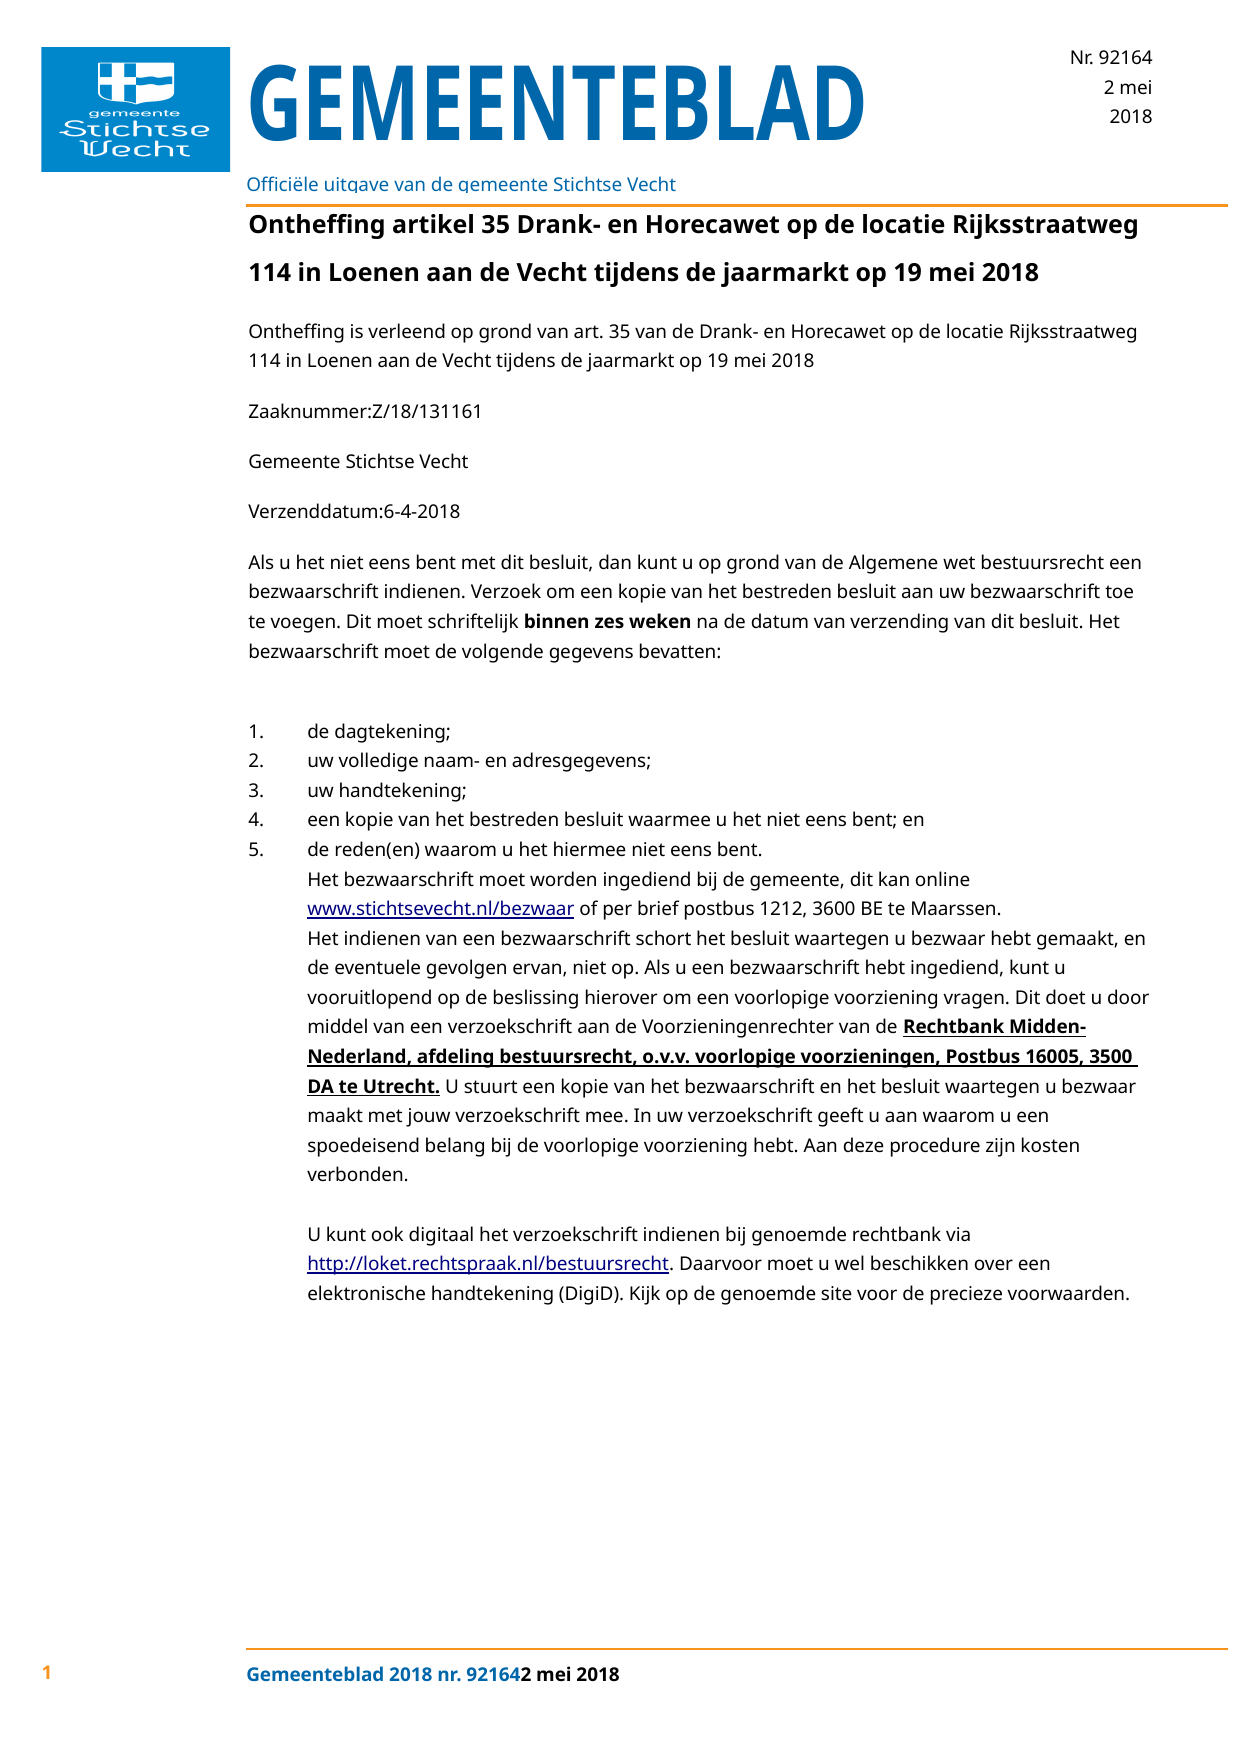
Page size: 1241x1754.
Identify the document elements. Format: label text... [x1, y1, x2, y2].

list U kunt ook digitaal het verzoekschrift indienen bij genoemde rechtbank via http://loket.rechtspraak.nl/bestuursrecht. Daarvoor moet u wel beschikken over een elektronische handtekening (DigiD). Kijk op de genoemde site voor de precieze voorwaarden. [248, 1221, 1152, 1306]
list uw handtekening; [248, 777, 1152, 803]
text Zaaknummer:Z/18/131161 [248, 398, 1152, 424]
text Als u het niet eens bent met dit besluit, dan kunt u op grond van de Algemene wet bestuursrecht een bezwaarschrift indienen. Verzoek om een kopie van het bestreden besluit aan uw bezwaarschrift toe te voegen. Dit moet schriftelijk binnen zes weken na de datum van verzending van dit besluit. Het bezwaarschrift moet de volgende gegevens bevatten: [248, 549, 1152, 664]
text Ontheffing is verleend op grond van art. 35 van de Drank- en Horecawet op de locatie Rijksstraatweg 114 in Loenen aan de Vecht tijdens de jaarmarkt op 19 mei 2018 [248, 318, 1152, 373]
list uw volledige naam- en adresgegevens; [248, 747, 1152, 773]
text Verzenddatum:6-4-2018 [248, 499, 1152, 524]
list Het indienen van een bezwaarschrift schort het besluit waartegen u bezwaar hebt gemaakt, en de eventuele gevolgen ervan, niet op. Als u een bezwaarschrift hebt ingediend, kunt u vooruitlopend op de beslissing hierover om een voorlopige voorziening vragen. Dit doet u door middel van een verzoekschrift aan de Voorzieningenrechter van de Rechtbank Midden-Nederland, afdeling bestuursrecht, o.v.v. voorlopige voorzieningen, Postbus 16005, 3500 DA te Utrecht. U stuurt een kopie van het bezwaarschrift en het besluit waartegen u bezwaar maakt met jouw verzoekschrift mee. In uw verzoekschrift geeft u aan waarom u een spoedeisend belang bij de voorlopige voorziening hebt. Aan deze procedure zijn kosten verbonden. [248, 925, 1152, 1187]
picture [137, 63, 174, 103]
picture [99, 63, 135, 101]
list Het bezwaarschrift moet worden ingediend bij de gemeente, dit kan online www.stichtsevecht.nl/bezwaar of per brief postbus 1212, 3600 BE te Maarssen. [248, 866, 1152, 921]
list de dagtekening; [248, 718, 1152, 744]
text Ontheffing artikel 35 Drank- en Horecawet op de locatie Rijksstraatweg 114 in Loenen aan de Vecht tijdens de jaarmarkt op 19 mei 2018 [248, 207, 1152, 288]
list een kopie van het bestreden besluit waarmee u het niet eens bent; en [248, 807, 1152, 832]
list de reden(en) waarom u het hiermee niet eens bent. [248, 836, 1152, 862]
text Gemeente Stichtse Vecht [248, 448, 1152, 474]
